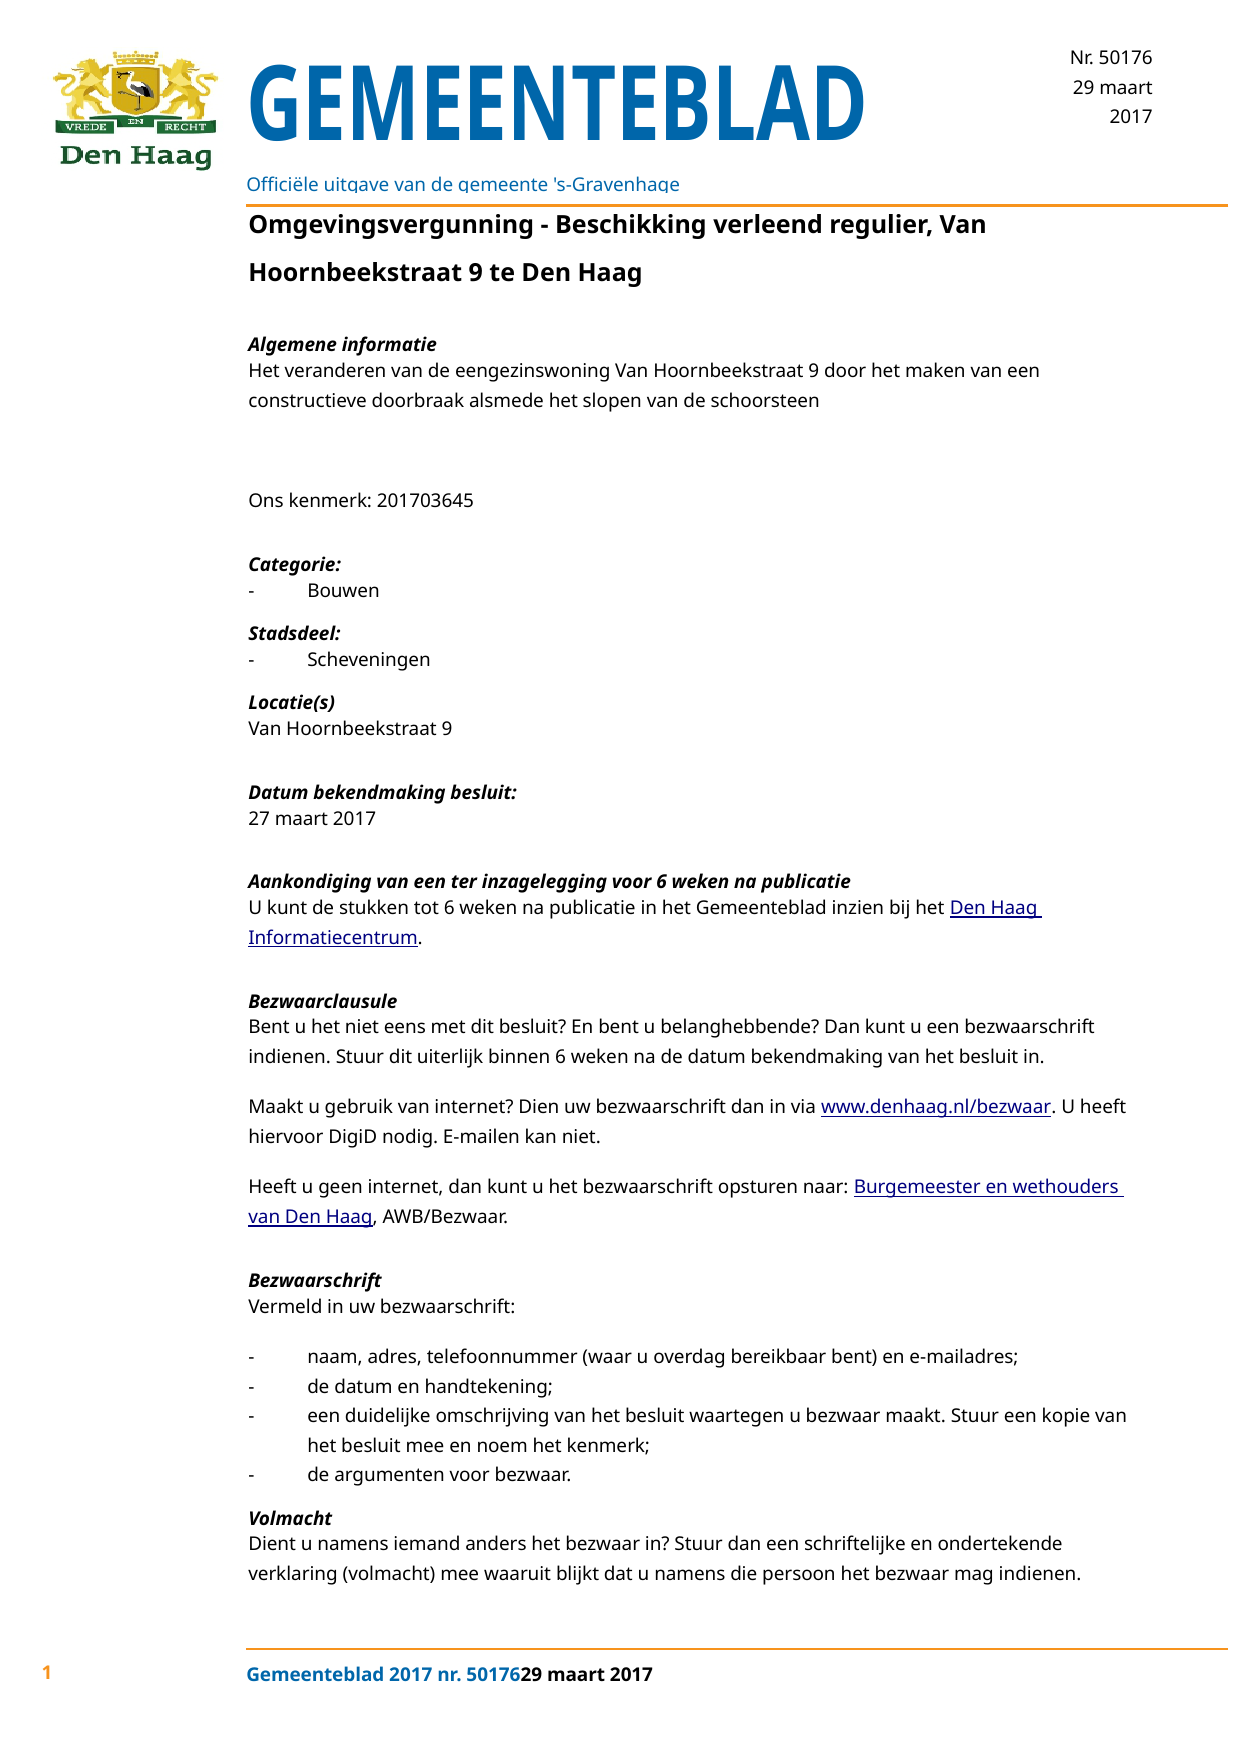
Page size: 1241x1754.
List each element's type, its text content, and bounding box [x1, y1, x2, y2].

text Categorie: [248, 552, 1152, 577]
text Aankondiging van een ter inzagelegging voor 6 weken na publicatie [248, 869, 1152, 894]
text Heeft u geen internet, dan kunt u het bezwaarschrift opsturen naar: Burgemeester en wethouders van Den Haag, AWB/Bezwaar. [248, 1174, 1152, 1229]
text Bezwaarschrift [248, 1267, 1152, 1293]
list een duidelijke omschrijving van het besluit waartegen u bezwaar maakt. Stuur een kopie van het besluit mee en noem het kenmerk; [248, 1402, 1152, 1458]
picture [41, 47, 231, 172]
text Bezwaarclausule [248, 988, 1152, 1014]
list naam, adres, telefoonnummer (waar u overdag bereikbaar bent) en e-mailadres; [248, 1343, 1152, 1369]
text Vermeld in uw bezwaarschrift: [248, 1293, 1152, 1319]
text Stadsdeel: [248, 620, 1152, 646]
text Datum bekendmaking besluit: [248, 779, 1152, 805]
text Bent u het niet eens met dit besluit? En bent u belanghebbende? Dan kunt u een bezwaarschrift indienen. Stuur dit uiterlijk binnen 6 weken na de datum bekendmaking van het besluit in. [248, 1014, 1152, 1069]
text Omgevingsvergunning - Beschikking verleend regulier, Van Hoornbeekstraat 9 te Den Haag [248, 207, 1152, 288]
list Scheveningen [248, 646, 1152, 672]
text 27 maart 2017 [248, 805, 1152, 830]
list de datum en handtekening; [248, 1373, 1152, 1399]
text Locatie(s) [248, 689, 1152, 715]
text Algemene informatie [248, 331, 1152, 357]
text U kunt de stukken tot 6 weken na publicatie in het Gemeenteblad inzien bij het Den Haag Informatiecentrum. [248, 894, 1152, 950]
text Volmacht [248, 1505, 1152, 1531]
text Maakt u gebruik van internet? Dien uw bezwaarschrift dan in via www.denhaag.nl/bezwaar. U heeft hiervoor DigiD nodig. E-mailen kan niet. [248, 1094, 1152, 1149]
text Van Hoornbeekstraat 9 [248, 715, 1152, 741]
text Dient u namens iemand anders het bezwaar in? Stuur dan een schriftelijke en ondertekende verklaring (volmacht) mee waaruit blijkt dat u namens die persoon het bezwaar mag indienen. [248, 1531, 1152, 1586]
text Het veranderen van de eengezinswoning Van Hoornbeekstraat 9 door het maken van een constructieve doorbraak alsmede het slopen van de schoorsteen [248, 357, 1152, 412]
text Ons kenmerk: 201703645 [248, 488, 1152, 513]
list Bouwen [248, 577, 1152, 603]
list de argumenten voor bezwaar. [248, 1462, 1152, 1487]
